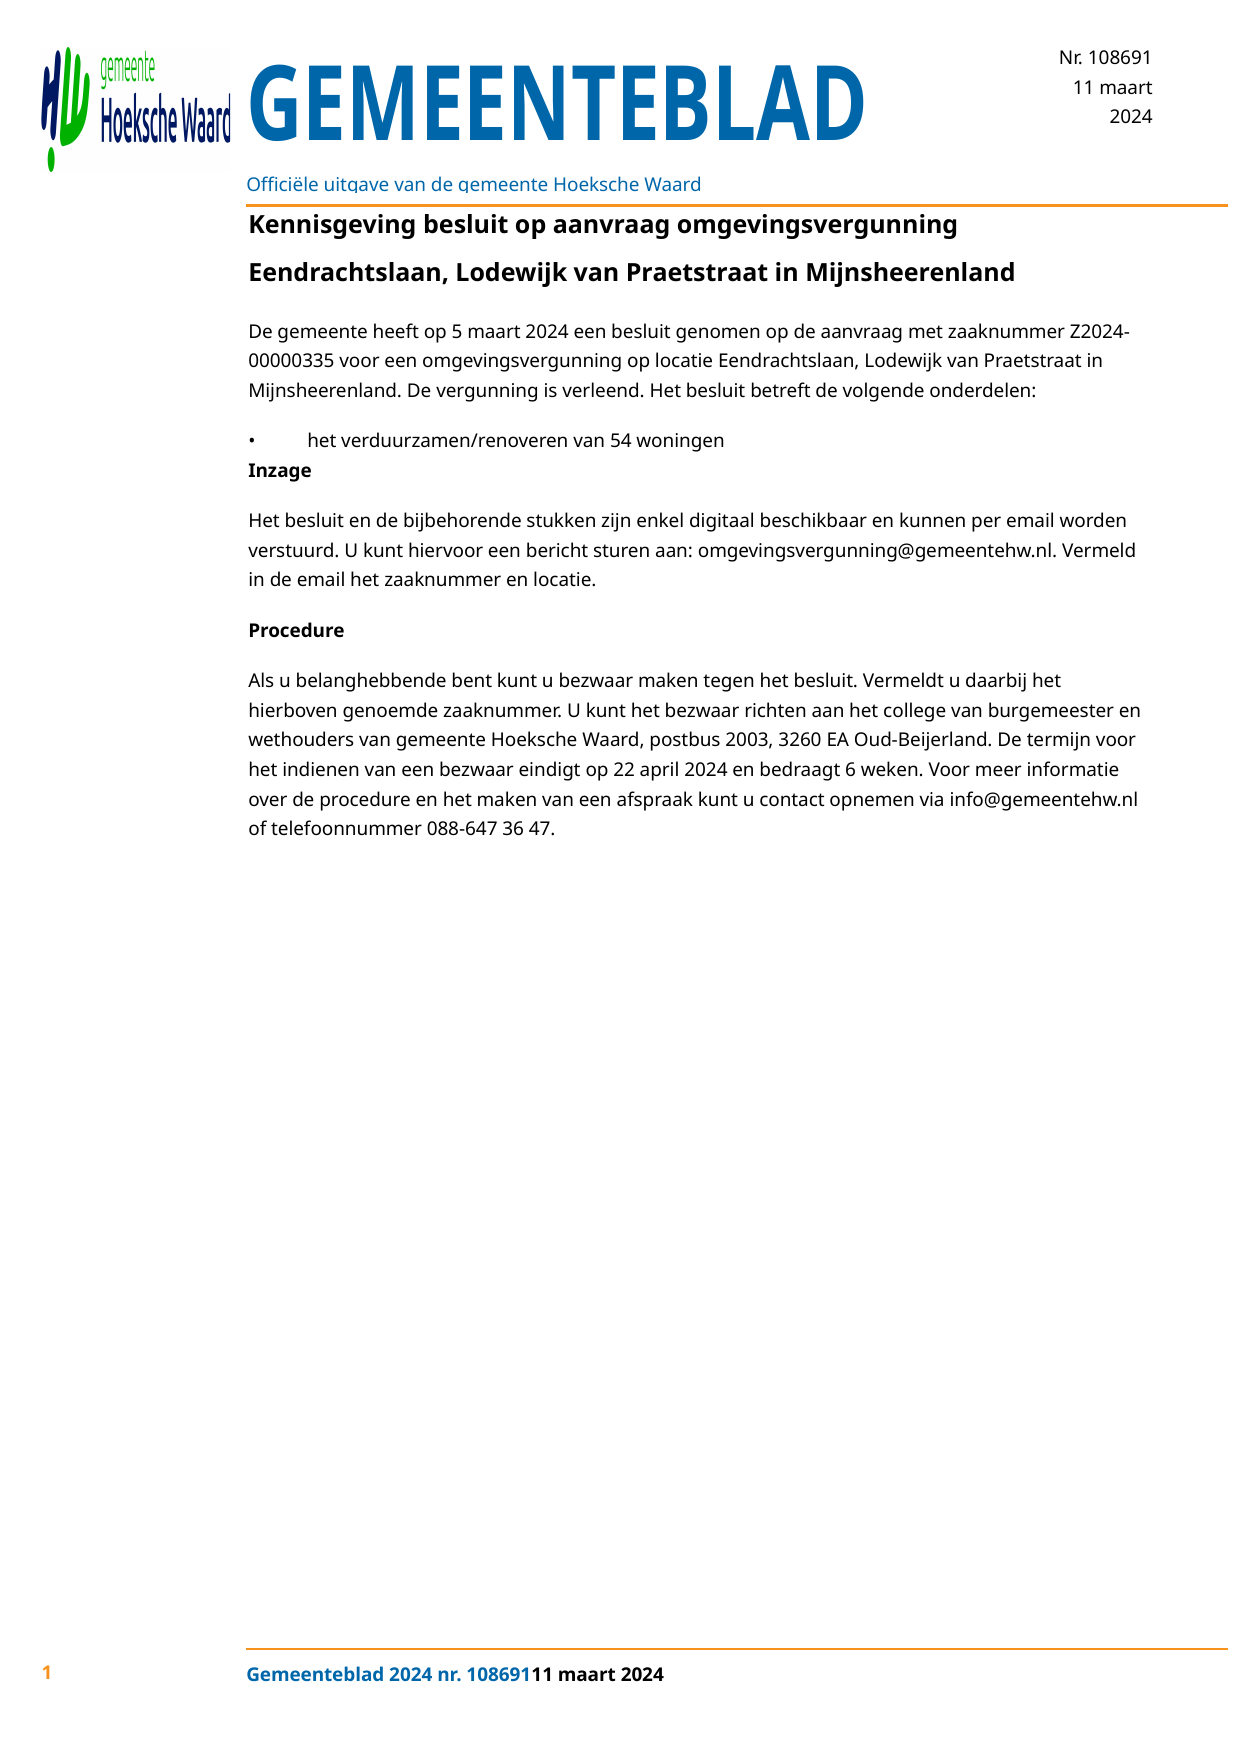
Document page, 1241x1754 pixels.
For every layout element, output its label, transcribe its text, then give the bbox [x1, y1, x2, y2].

text De gemeente heeft op 5 maart 2024 een besluit genomen op de aanvraag met zaaknummer Z2024-00000335 voor een omgevingsvergunning op locatie Eendrachtslaan, Lodewijk van Praetstraat in Mijnsheerenland. De vergunning is verleend. Het besluit betreft de volgende onderdelen: [248, 318, 1152, 403]
text Kennisgeving besluit op aanvraag omgevingsvergunning Eendrachtslaan, Lodewijk van Praetstraat in Mijnsheerenland [248, 207, 1152, 288]
list het verduurzamen/renoveren van 54 woningen [248, 427, 1152, 453]
text Inzage [248, 457, 1152, 483]
text Als u belanghebbende bent kunt u bezwaar maken tegen het besluit. Vermeldt u daarbij het hierboven genoemde zaaknummer. U kunt het bezwaar richten aan het college van burgemeester en wethouders van gemeente Hoeksche Waard, postbus 2003, 3260 EA Oud-Beijerland. De termijn voor het indienen van een bezwaar eindigt op 22 april 2024 en bedraagt 6 weken. Voor meer informatie over de procedure en het maken van een afspraak kunt u contact opnemen via info@gemeentehw.nl of telefoonnummer 088-647 36 47. [248, 667, 1152, 841]
text Procedure [248, 617, 1152, 643]
picture [41, 47, 231, 172]
text Het besluit en de bijbehorende stukken zijn enkel digitaal beschikbaar en kunnen per email worden verstuurd. U kunt hiervoor een bericht sturen aan: omgevingsvergunning@gemeentehw.nl. Vermeld in de email het zaaknummer en locatie. [248, 507, 1152, 592]
